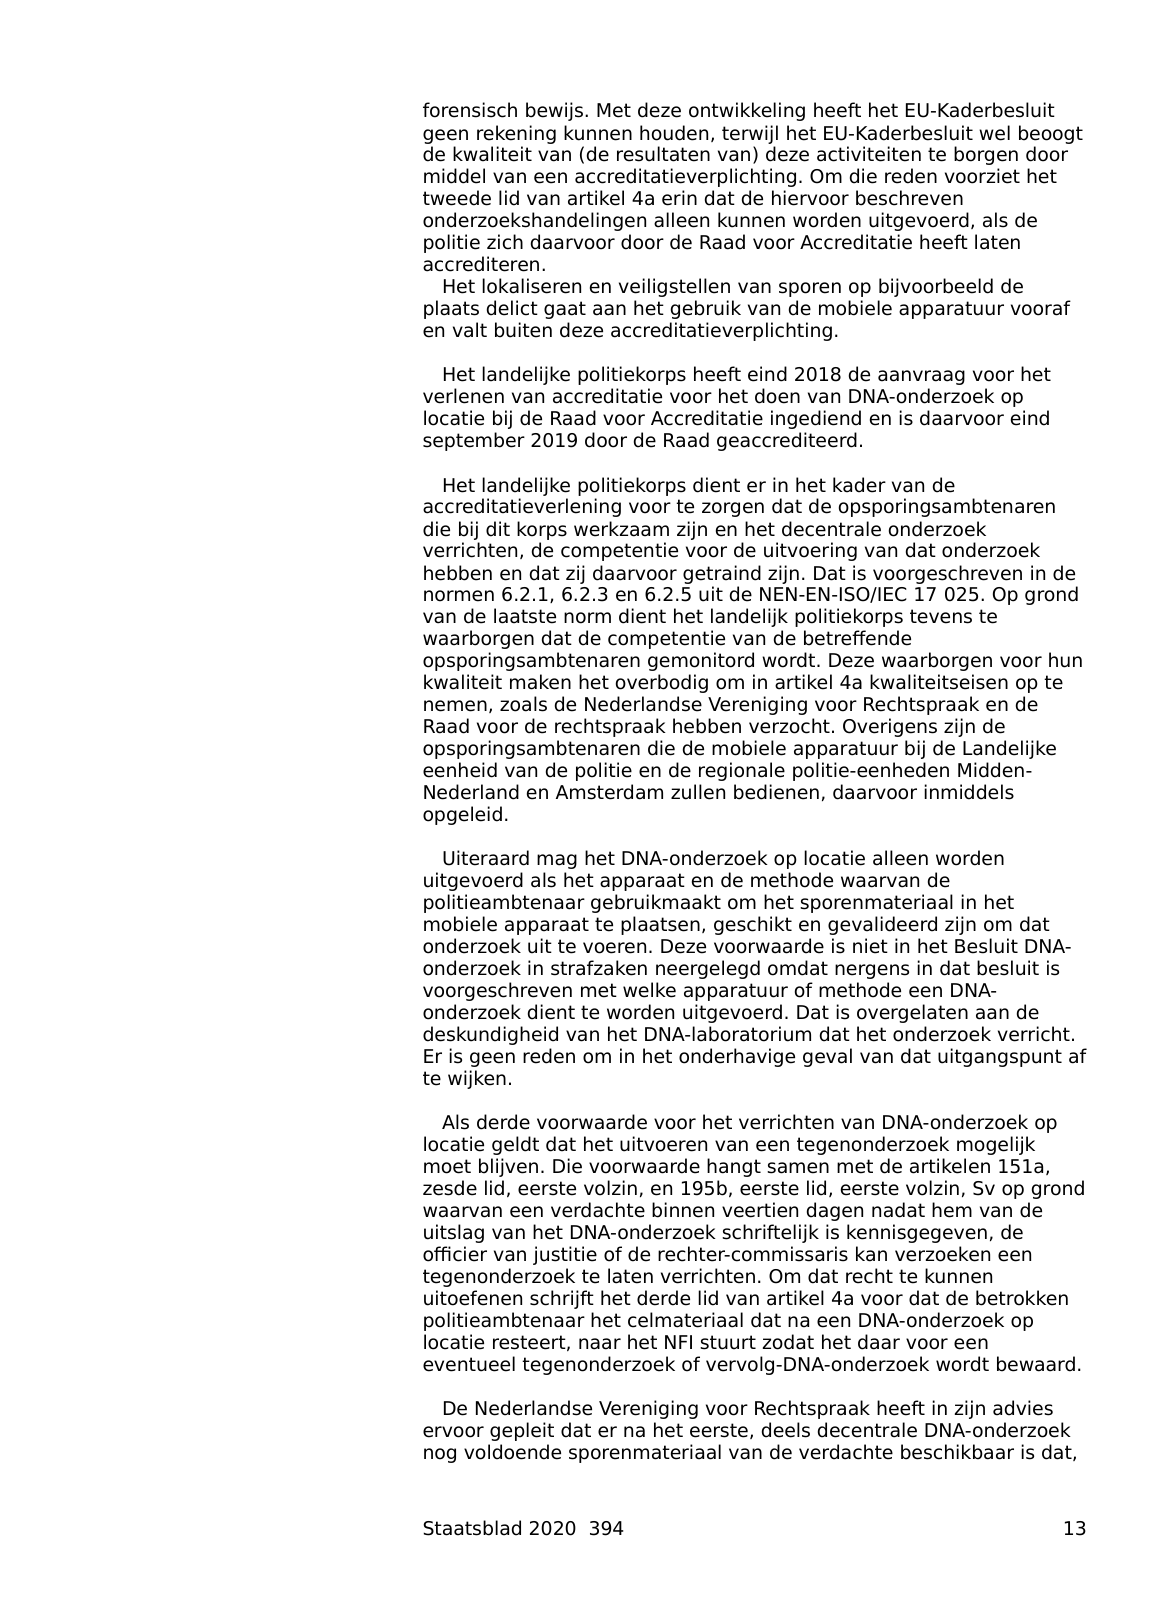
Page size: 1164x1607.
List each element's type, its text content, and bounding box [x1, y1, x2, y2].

text Uiteraard mag het DNA-onderzoek op locatie alleen worden uitgevoerd als het apparaat en de methode waarvan de politieambtenaar gebruikmaakt om het sporenmateriaal in het mobiele apparaat te plaatsen, geschikt en gevalideerd zijn om dat onderzoek uit te voeren. Deze voorwaarde is niet in het Besluit DNA-onderzoek in strafzaken neergelegd omdat nergens in dat besluit is voorgeschreven met welke apparatuur of methode een DNA-onderzoek dient te worden uitgevoerd. Dat is overgelaten aan de deskundigheid van het DNA-laboratorium dat het onderzoek verricht. Er is geen reden om in het onderhavige geval van dat uitgangspunt af te wijken. [422, 848, 1087, 1090]
text Het landelijke politiekorps heeft eind 2018 de aanvraag voor het verlenen van accreditatie voor het doen van DNA-onderzoek op locatie bij de Raad voor Accreditatie ingediend en is daarvoor eind september 2019 door de Raad geaccrediteerd. [422, 364, 1087, 452]
text forensisch bewijs. Met deze ontwikkeling heeft het EU-Kaderbesluit geen rekening kunnen houden, terwijl het EU-Kaderbesluit wel beoogt de kwaliteit van (de resultaten van) deze activiteiten te borgen door middel van een accreditatieverplichting. Om die reden voorziet het tweede lid van artikel 4a erin dat de hiervoor beschreven onderzoekshandelingen alleen kunnen worden uitgevoerd, als de politie zich daarvoor door de Raad voor Accreditatie heeft laten accrediteren. [422, 100, 1087, 276]
text Als derde voorwaarde voor het verrichten van DNA-onderzoek op locatie geldt dat het uitvoeren van een tegenonderzoek mogelijk moet blijven. Die voorwaarde hangt samen met de artikelen 151a, zesde lid, eerste volzin, en 195b, eerste lid, eerste volzin, Sv op grond waarvan een verdachte binnen veertien dagen nadat hem van de uitslag van het DNA-onderzoek schriftelijk is kennisgegeven, de officier van justitie of de rechter-commissaris kan verzoeken een tegenonderzoek te laten verrichten. Om dat recht te kunnen uitoefenen schrijft het derde lid van artikel 4a voor dat de betrokken politieambtenaar het celmateriaal dat na een DNA-onderzoek op locatie resteert, naar het NFI stuurt zodat het daar voor een eventueel tegenonderzoek of vervolg-DNA-onderzoek wordt bewaard. [422, 1112, 1087, 1376]
text De Nederlandse Vereniging voor Rechtspraak heeft in zijn advies ervoor gepleit dat er na het eerste, deels decentrale DNA-onderzoek nog voldoende sporenmateriaal van de verdachte beschikbaar is dat, [422, 1398, 1087, 1464]
text Het lokaliseren en veiligstellen van sporen op bijvoorbeeld de plaats delict gaat aan het gebruik van de mobiele apparatuur vooraf en valt buiten deze accreditatieverplichting. [422, 276, 1087, 342]
text Het landelijke politiekorps dient er in het kader van de accreditatieverlening voor te zorgen dat de opsporingsambtenaren die bij dit korps werkzaam zijn en het decentrale onderzoek verrichten, de competentie voor de uitvoering van dat onderzoek hebben en dat zij daarvoor getraind zijn. Dat is voorgeschreven in de normen 6.2.1, 6.2.3 en 6.2.5 uit de NEN-EN-ISO/IEC 17 025. Op grond van de laatste norm dient het landelijk politiekorps tevens te waarborgen dat de competentie van de betreffende opsporingsambtenaren gemonitord wordt. Deze waarborgen voor hun kwaliteit maken het overbodig om in artikel 4a kwaliteitseisen op te nemen, zoals de Nederlandse Vereniging voor Rechtspraak en de Raad voor de rechtspraak hebben verzocht. Overigens zijn de opsporingsambtenaren die de mobiele apparatuur bij de Landelijke eenheid van de politie en de regionale politie-eenheden Midden-Nederland en Amsterdam zullen bedienen, daarvoor inmiddels opgeleid. [422, 474, 1087, 826]
